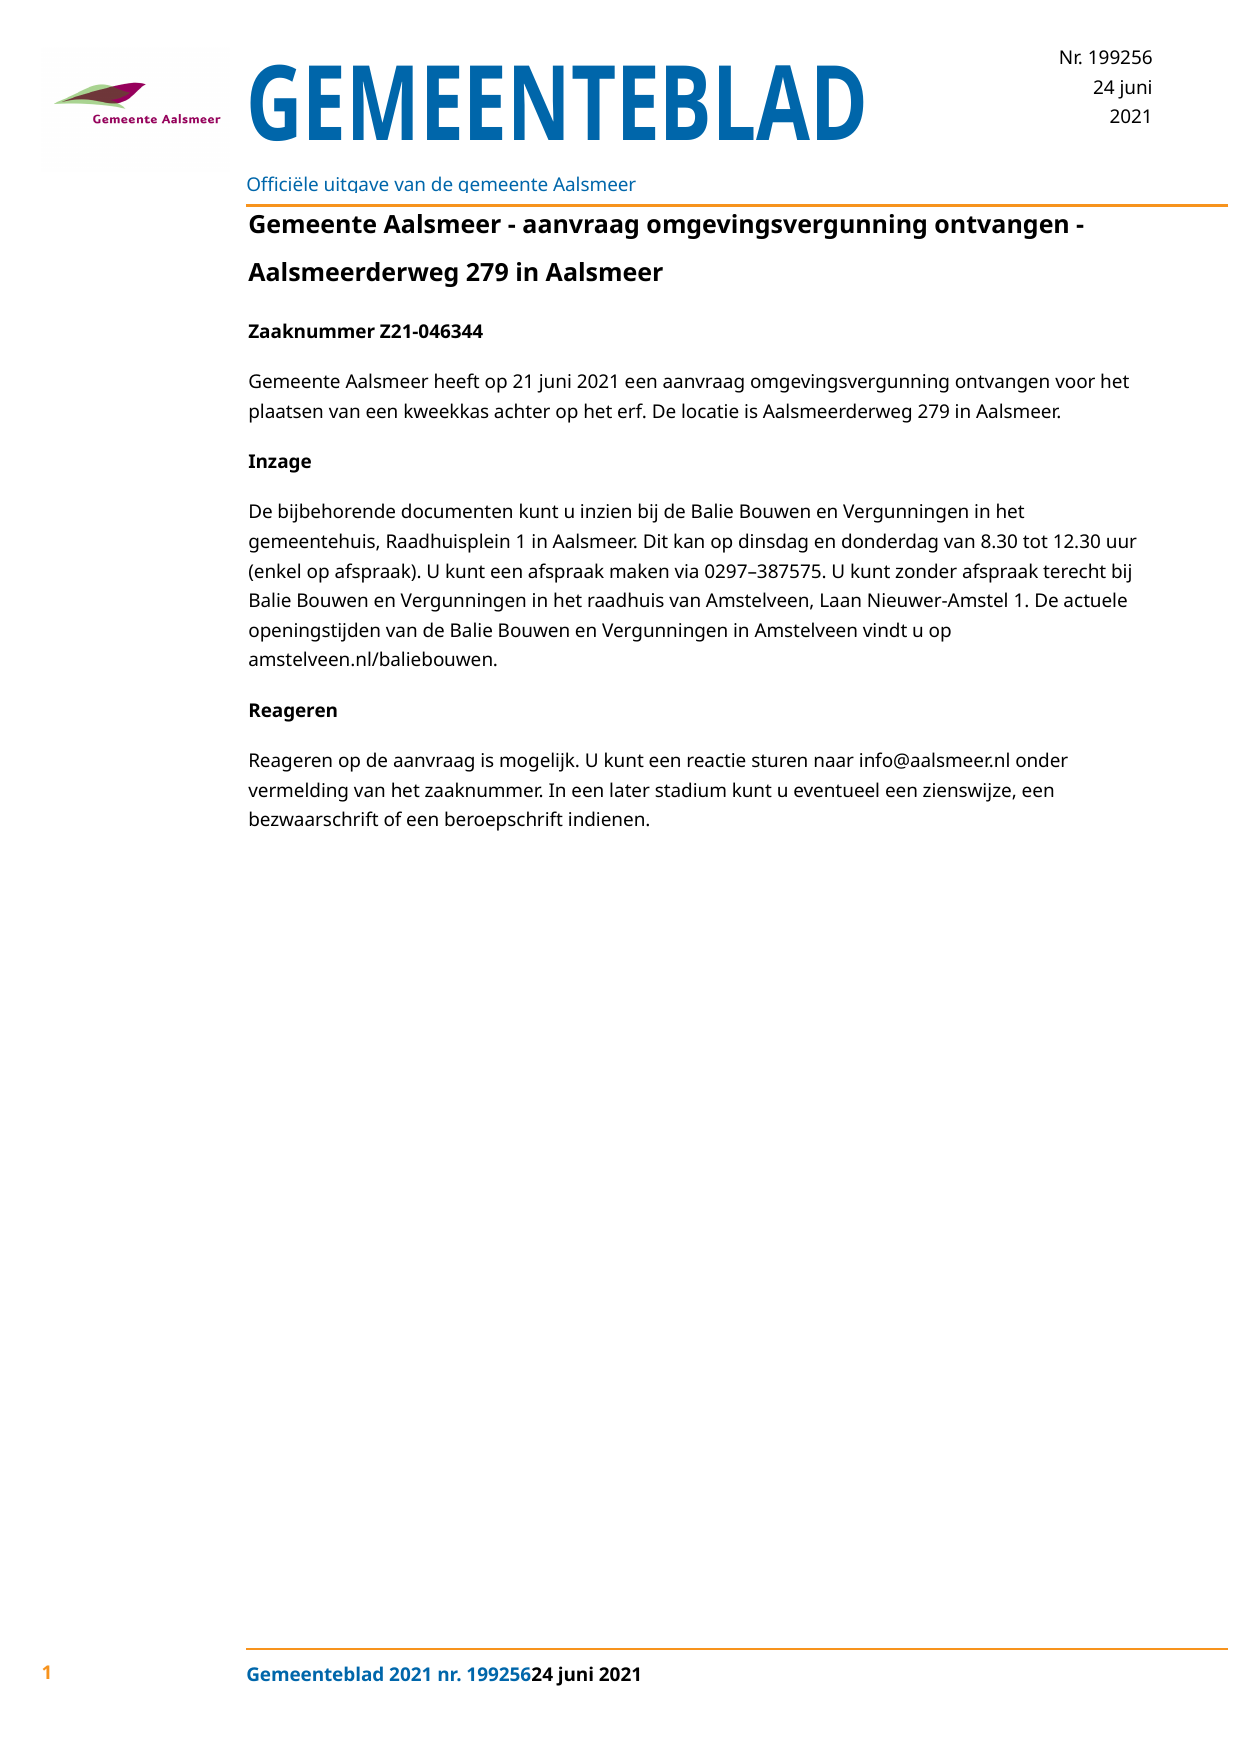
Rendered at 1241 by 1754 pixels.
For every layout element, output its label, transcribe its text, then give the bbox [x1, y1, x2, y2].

text De bijbehorende documenten kunt u inzien bij de Balie Bouwen en Vergunningen in het gemeentehuis, Raadhuisplein 1 in Aalsmeer. Dit kan op dinsdag en donderdag van 8.30 tot 12.30 uur (enkel op afspraak). U kunt een afspraak maken via 0297–387575. U kunt zonder afspraak terecht bij Balie Bouwen en Vergunningen in het raadhuis van Amstelveen, Laan Nieuwer-Amstel 1. De actuele openingstijden van de Balie Bouwen en Vergunningen in Amstelveen vindt u op amstelveen.nl/baliebouwen. [248, 499, 1152, 672]
text Zaaknummer Z21-046344 [248, 318, 1152, 344]
text Gemeente Aalsmeer - aanvraag omgevingsvergunning ontvangen - Aalsmeerderweg 279 in Aalsmeer [248, 207, 1152, 288]
text Reageren op de aanvraag is mogelijk. U kunt een reactie sturen naar info@aalsmeer.nl onder vermelding van het zaaknummer. In een later stadium kunt u eventueel een zienswijze, een bezwaarschrift of een beroepschrift indienen. [248, 747, 1152, 832]
text Gemeente Aalsmeer heeft op 21 juni 2021 een aanvraag omgevingsvergunning ontvangen voor het plaatsen van een kweekkas achter op het erf. De locatie is Aalsmeerderweg 279 in Aalsmeer. [248, 368, 1152, 424]
text Reageren [248, 697, 1152, 723]
text Inzage [248, 448, 1152, 474]
picture [41, 47, 231, 172]
